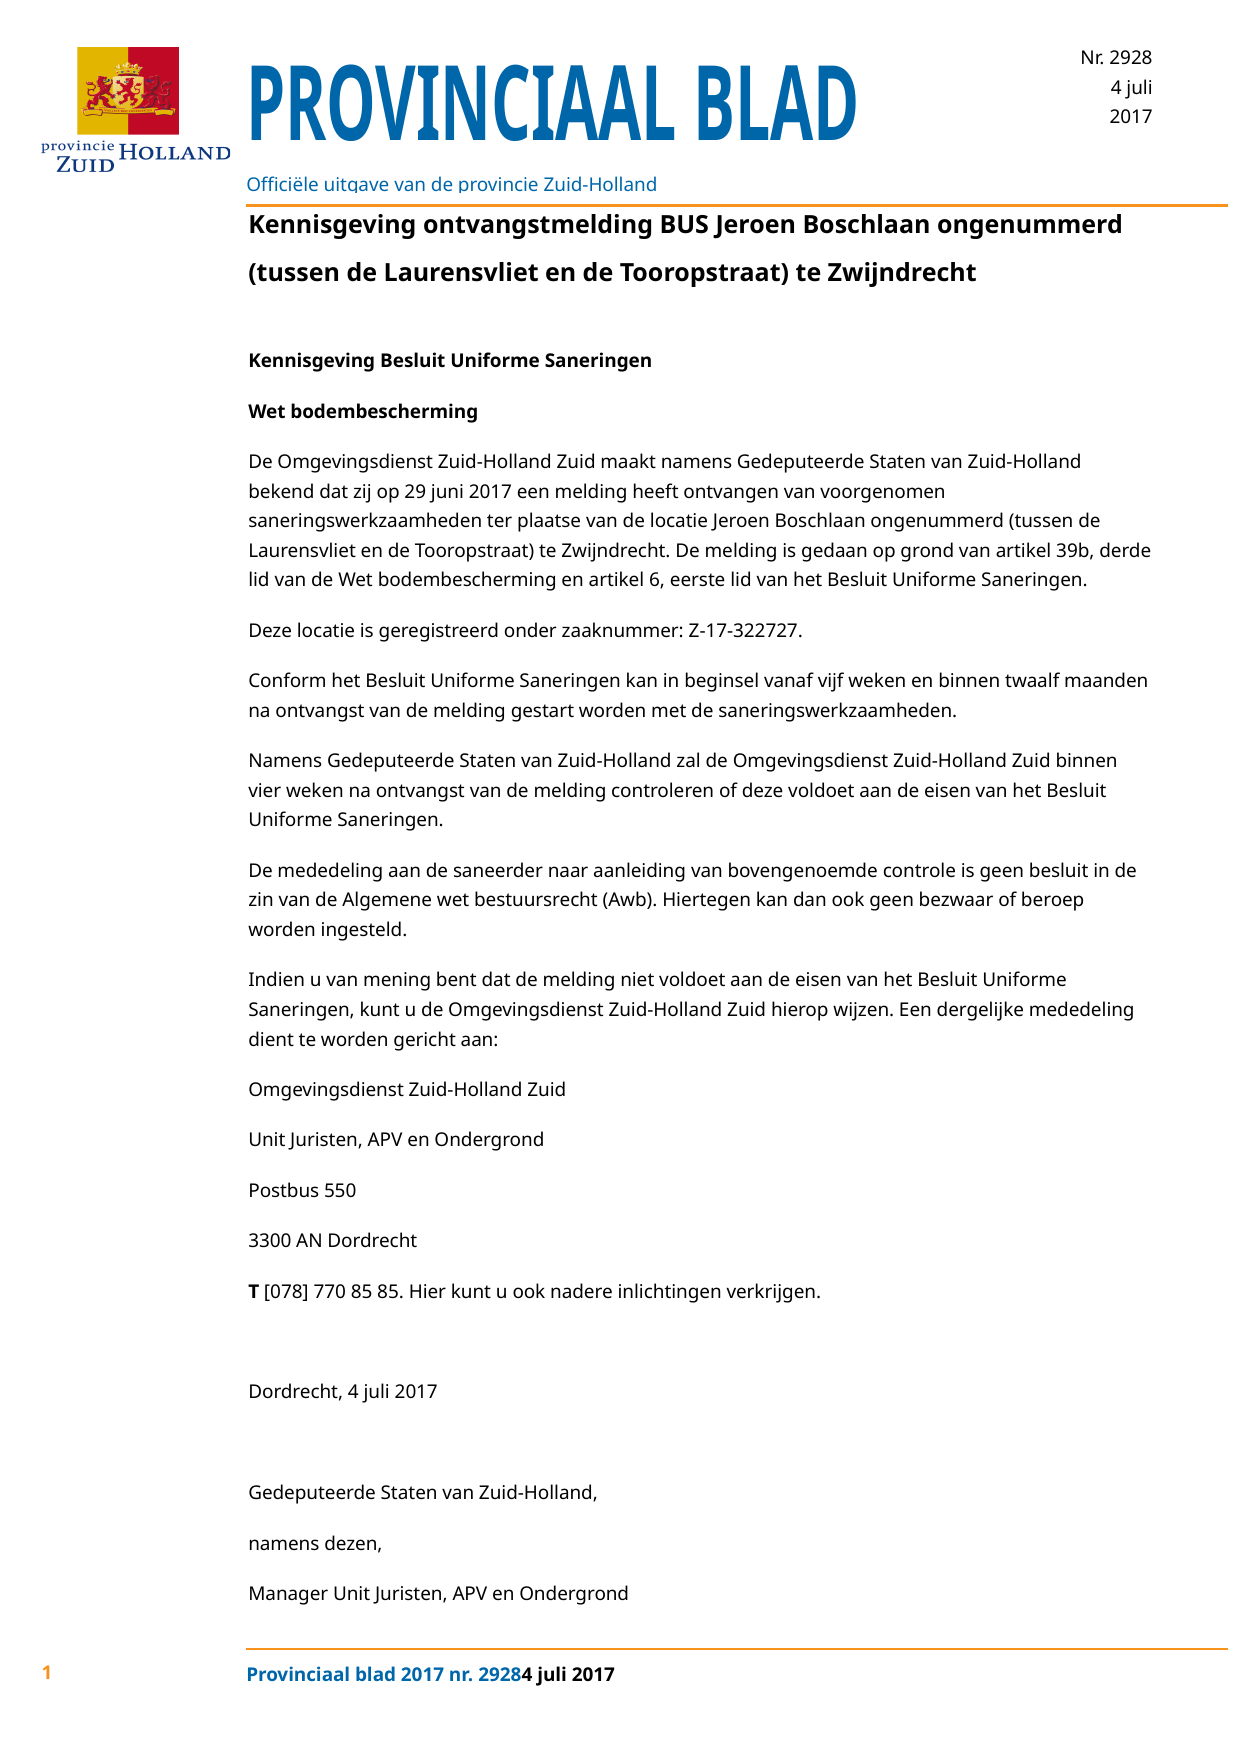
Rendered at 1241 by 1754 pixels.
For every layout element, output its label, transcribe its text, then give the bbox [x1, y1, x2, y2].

picture [41, 47, 231, 172]
text Manager Unit Juristen, APV en Ondergrond [248, 1580, 1152, 1606]
text namens dezen, [248, 1530, 1152, 1556]
text Postbus 550 [248, 1177, 1152, 1203]
text Gedeputeerde Staten van Zuid-Holland, [248, 1479, 1152, 1505]
text Kennisgeving Besluit Uniforme Saneringen [248, 347, 1152, 373]
text Omgevingsdienst Zuid-Holland Zuid [248, 1076, 1152, 1102]
text 3300 AN Dordrecht [248, 1227, 1152, 1253]
text T [078] 770 85 85. Hier kunt u ook nadere inlichtingen verkrijgen. [248, 1278, 1152, 1304]
text Conform het Besluit Uniforme Saneringen kan in beginsel vanaf vijf weken en binnen twaalf maanden na ontvangst van de melding gestart worden met de saneringswerkzaamheden. [248, 667, 1152, 723]
text Kennisgeving ontvangstmelding BUS Jeroen Boschlaan ongenummerd (tussen de Laurensvliet en de Tooropstraat) te Zwijndrecht [248, 207, 1152, 288]
text Deze locatie is geregistreerd onder zaaknummer: Z-17-322727. [248, 617, 1152, 643]
text Wet bodembescherming [248, 398, 1152, 424]
text Unit Juristen, APV en Ondergrond [248, 1127, 1152, 1152]
text Dordrecht, 4 juli 2017 [248, 1379, 1152, 1404]
text Indien u van mening bent dat de melding niet voldoet aan de eisen van het Besluit Uniforme Saneringen, kunt u de Omgevingsdienst Zuid-Holland Zuid hierop wijzen. Een dergelijke mededeling dient te worden gericht aan: [248, 967, 1152, 1052]
text De mededeling aan de saneerder naar aanleiding van bovengenoemde controle is geen besluit in de zin van de Algemene wet bestuursrecht (Awb). Hiertegen kan dan ook geen bezwaar of beroep worden ingesteld. [248, 857, 1152, 942]
text Namens Gedeputeerde Staten van Zuid-Holland zal de Omgevingsdienst Zuid-Holland Zuid binnen vier weken na ontvangst van de melding controleren of deze voldoet aan de eisen van het Besluit Uniforme Saneringen. [248, 747, 1152, 832]
text De Omgevingsdienst Zuid-Holland Zuid maakt namens Gedeputeerde Staten van Zuid-Holland bekend dat zij op 29 juni 2017 een melding heeft ontvangen van voorgenomen saneringswerkzaamheden ter plaatse van de locatie Jeroen Boschlaan ongenummerd (tussen de Laurensvliet en de Tooropstraat) te Zwijndrecht. De melding is gedaan op grond van artikel 39b, derde lid van de Wet bodembescherming en artikel 6, eerste lid van het Besluit Uniforme Saneringen. [248, 448, 1152, 592]
